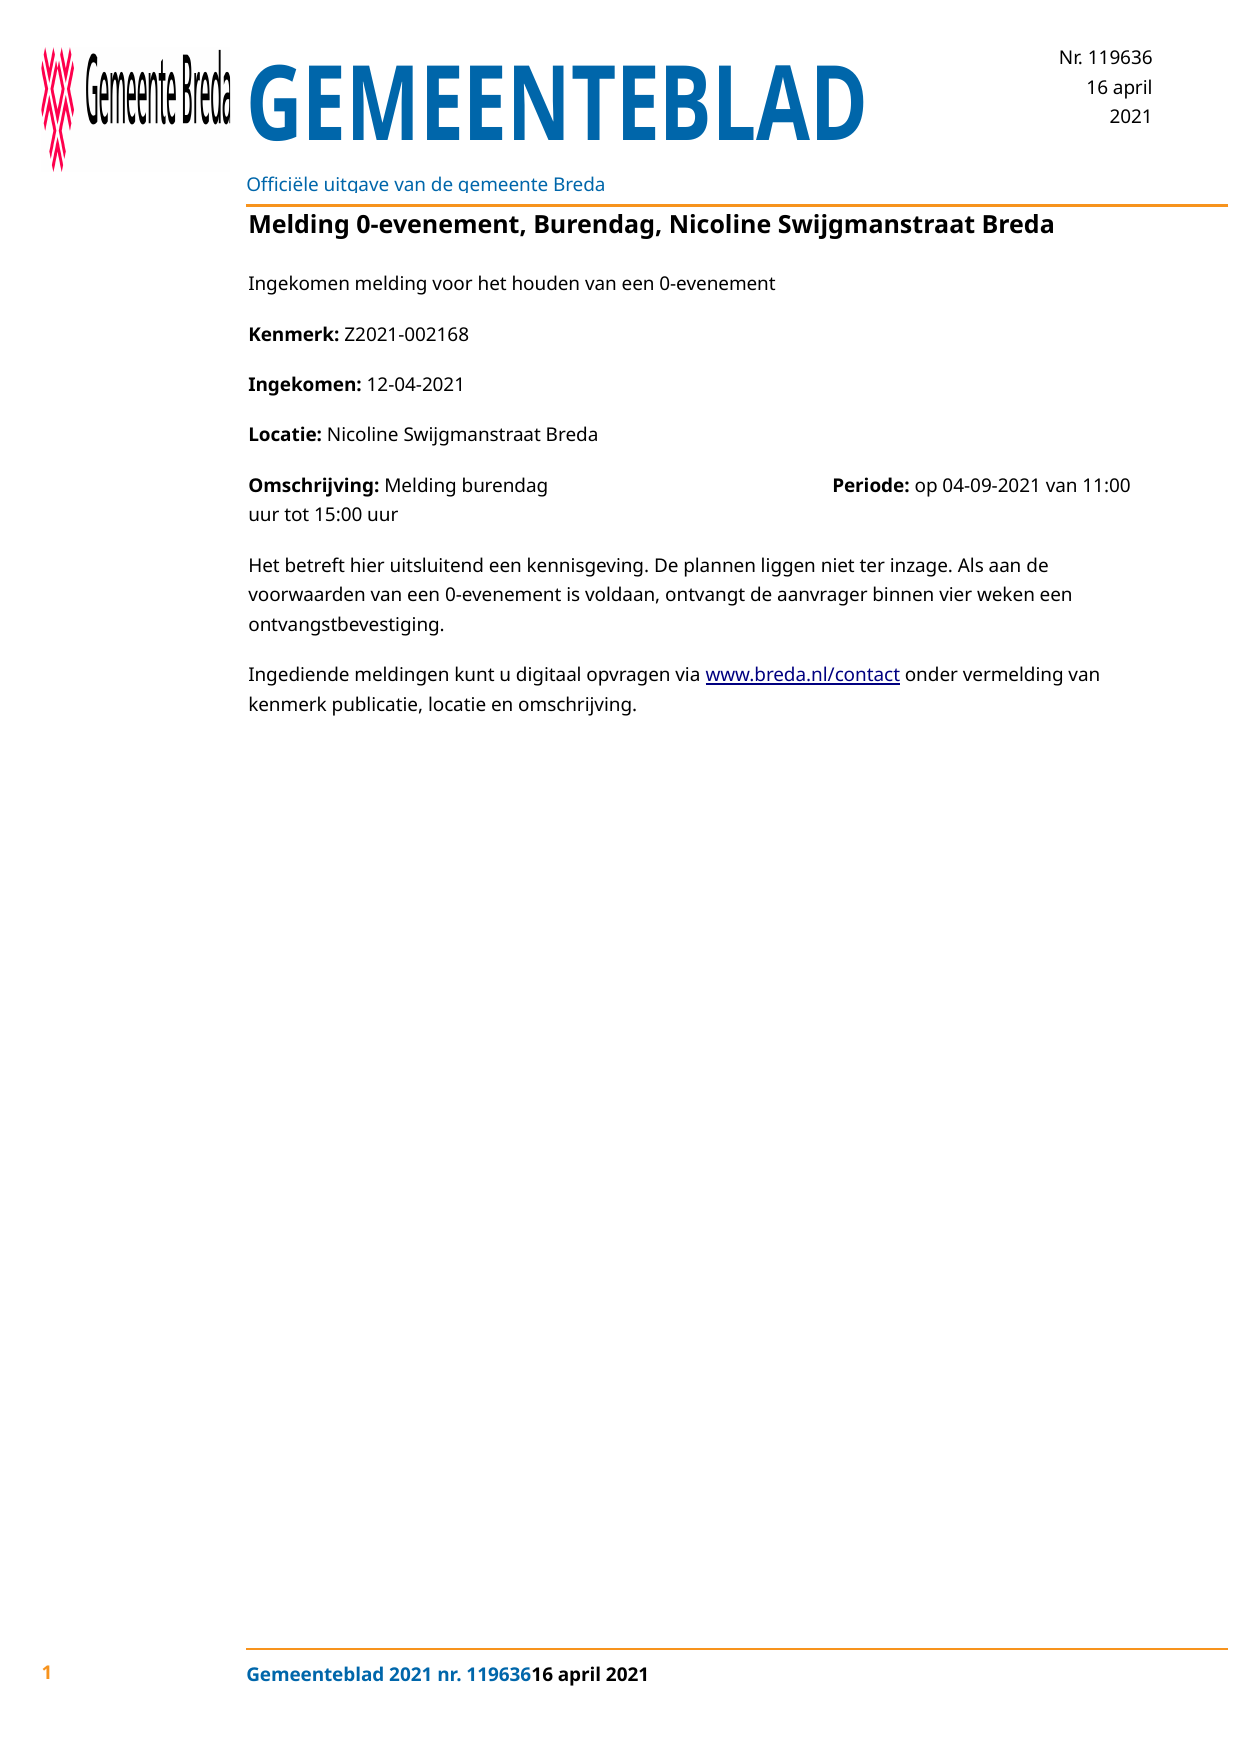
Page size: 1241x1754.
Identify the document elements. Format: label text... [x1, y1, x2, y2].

text Omschrijving: Melding burendag Periode: op 04-09-2021 van 11:00 uur tot 15:00 uur [248, 472, 1152, 527]
picture [41, 47, 231, 172]
text Ingediende meldingen kunt u digitaal opvragen via www.breda.nl/contact onder vermelding van kenmerk publicatie, locatie en omschrijving. [248, 662, 1152, 717]
text Ingekomen: 12-04-2021 [248, 371, 1152, 397]
text Kenmerk: Z2021-002168 [248, 321, 1152, 346]
text Het betreft hier uitsluitend een kennisgeving. De plannen liggen niet ter inzage. Als aan de voorwaarden van een 0-evenement is voldaan, ontvangt de aanvrager binnen vier weken een ontvangstbevestiging. [248, 552, 1152, 637]
text Melding 0-evenement, Burendag, Nicoline Swijgmanstraat Breda [248, 207, 1152, 241]
text Locatie: Nicoline Swijgmanstraat Breda [248, 422, 1152, 447]
text Ingekomen melding voor het houden van een 0-evenement [248, 270, 1152, 296]
